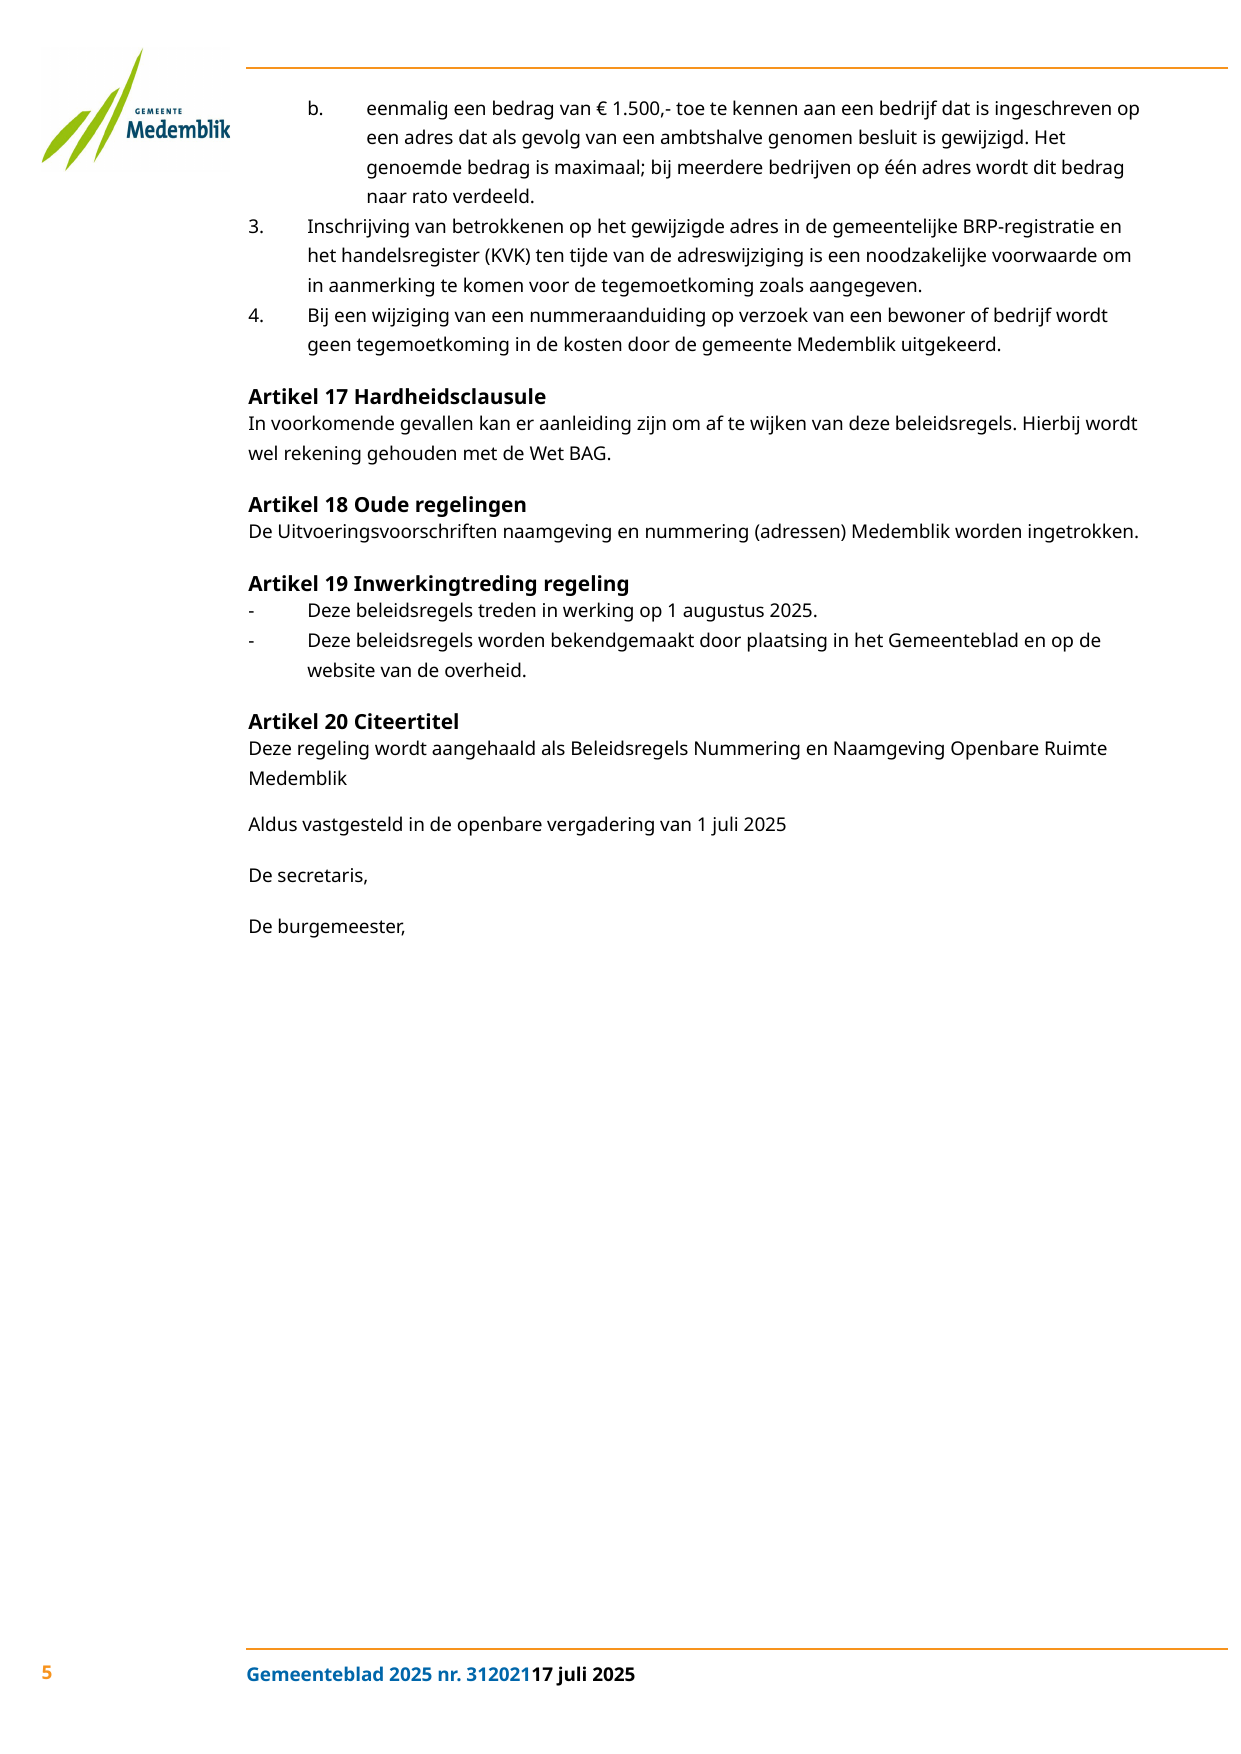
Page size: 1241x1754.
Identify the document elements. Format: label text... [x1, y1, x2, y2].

picture [41, 47, 231, 172]
list Bij een wijziging van een nummeraanduiding op verzoek van een bewoner of bedrijf wordt geen tegemoetkoming in de kosten door de gemeente Medemblik uitgekeerd. [248, 302, 1152, 357]
list eenmalig een bedrag van € 1.500,- toe te kennen aan een bedrijf dat is ingeschreven op een adres dat als gevolg van een ambtshalve genomen besluit is gewijzigd. Het genoemde bedrag is maximaal; bij meerdere bedrijven op één adres wordt dit bedrag naar rato verdeeld. [307, 95, 1152, 209]
text De burgemeester, [248, 914, 1152, 939]
text Artikel 20 Citeertitel [248, 707, 1152, 736]
text Artikel 17 Hardheidsclausule [248, 382, 1152, 410]
list Inschrijving van betrokkenen op het gewijzigde adres in de gemeentelijke BRP-registratie en het handelsregister (KVK) ten tijde van de adreswijziging is een noodzakelijke voorwaarde om in aanmerking te komen voor de tegemoetkoming zoals aangegeven. [248, 213, 1152, 298]
list Deze beleidsregels worden bekendgemaakt door plaatsing in het Gemeenteblad en op de website van de overheid. [248, 627, 1152, 682]
text Deze regeling wordt aangehaald als Beleidsregels Nummering en Naamgeving Openbare Ruimte Medemblik [248, 736, 1152, 791]
list Deze beleidsregels treden in werking op 1 augustus 2025. [248, 598, 1152, 623]
text Artikel 19 Inwerkingtreding regeling [248, 569, 1152, 598]
text Aldus vastgesteld in de openbare vergadering van 1 juli 2025 [248, 811, 1152, 837]
text Artikel 18 Oude regelingen [248, 490, 1152, 519]
text De Uitvoeringsvoorschriften naamgeving en nummering (adressen) Medemblik worden ingetrokken. [248, 519, 1152, 544]
text De secretaris, [248, 862, 1152, 888]
text In voorkomende gevallen kan er aanleiding zijn om af te wijken van deze beleidsregels. Hierbij wordt wel rekening gehouden met de Wet BAG. [248, 410, 1152, 466]
